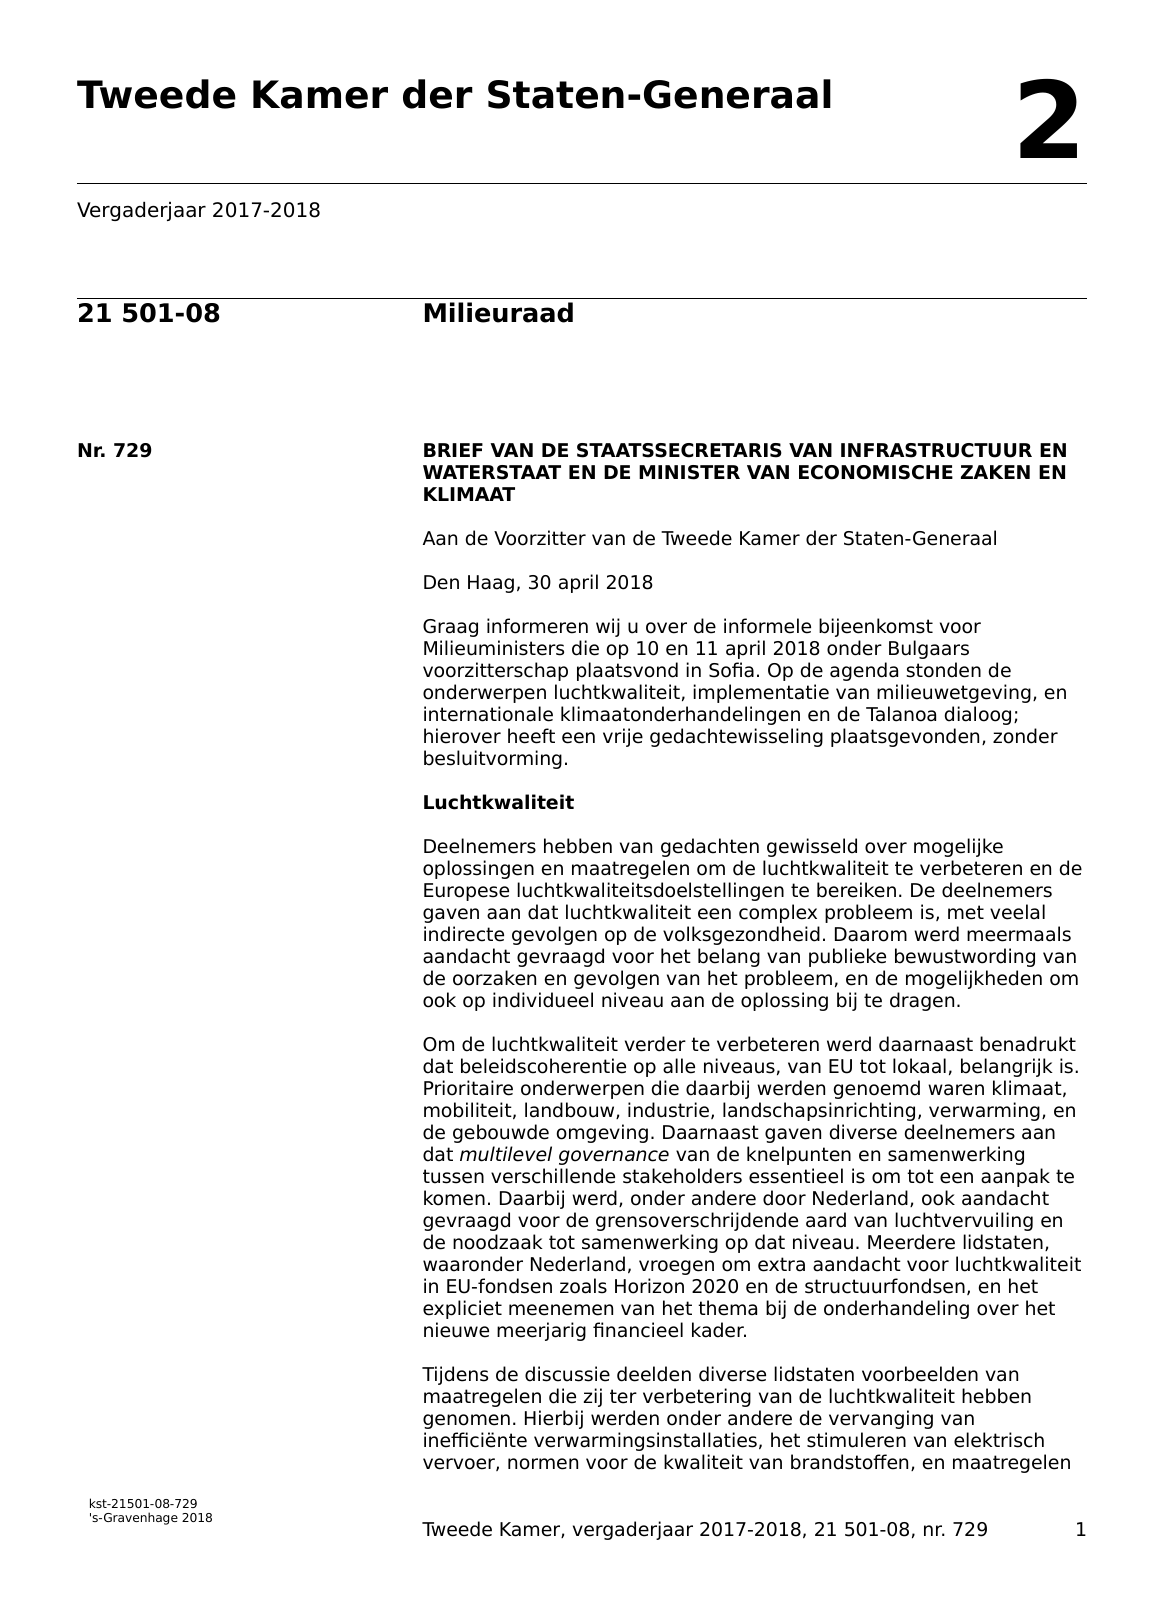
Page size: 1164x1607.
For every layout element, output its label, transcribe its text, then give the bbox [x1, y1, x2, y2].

text Deelnemers hebben van gedachten gewisseld over mogelijke oplossingen en maatregelen om de luchtkwaliteit te verbeteren en de Europese luchtkwaliteitsdoelstellingen te bereiken. De deelnemers gaven aan dat luchtkwaliteit een complex probleem is, met veelal indirecte gevolgen op de volksgezondheid. Daarom werd meermaals aandacht gevraagd voor het belang van publieke bewustwording van de oorzaken en gevolgen van het probleem, en de mogelijkheden om ook op individueel niveau aan de oplossing bij te dragen. [422, 836, 1087, 1012]
text 's-Gravenhage 2018 [88, 1511, 323, 1525]
table_header Tweede Kamer der Staten-Generaal [77, 59, 886, 183]
subtitle Luchtkwaliteit [422, 792, 1087, 814]
table_cell Vergaderjaar 2017-2018 [77, 184, 1087, 298]
table_header 2 [886, 59, 1087, 183]
text Graag informeren wij u over de informele bijeenkomst voor Milieuministers die op 10 en 11 april 2018 onder Bulgaars voorzitterschap plaatsvond in Sofia. Op de agenda stonden de onderwerpen luchtkwaliteit, implementatie van milieuwetgeving, en internationale klimaatonderhandelingen en de Talanoa dialoog; hierover heeft een vrije gedachtewisseling plaatsgevonden, zonder besluitvorming. [422, 616, 1087, 770]
text Om de luchtkwaliteit verder te verbeteren werd daarnaast benadrukt dat beleidscoherentie op alle niveaus, van EU tot lokaal, belangrijk is. Prioritaire onderwerpen die daarbij werden genoemd waren klimaat, mobiliteit, landbouw, industrie, landschapsinrichting, verwarming, en de gebouwde omgeving. Daarnaast gaven diverse deelnemers aan dat multilevel governance van de knelpunten en samenwerking tussen verschillende stakeholders essentieel is om tot een aanpak te komen. Daarbij werd, onder andere door Nederland, ook aandacht gevraagd voor de grensoverschrijdende aard van luchtvervuiling en de noodzaak tot samenwerking op dat niveau. Meerdere lidstaten, waaronder Nederland, vroegen om extra aandacht voor luchtkwaliteit in EU-fondsen zoals Horizon 2020 en de structuurfondsen, en het expliciet meenemen van het thema bij de onderhandeling over het nieuwe meerjarig financieel kader. [422, 1034, 1087, 1342]
text Tijdens de discussie deelden diverse lidstaten voorbeelden van maatregelen die zij ter verbetering van de luchtkwaliteit hebben genomen. Hierbij werden onder andere de vervanging van inefficiënte verwarmingsinstallaties, het stimuleren van elektrisch vervoer, normen voor de kwaliteit van brandstoffen, en maatregelen [422, 1364, 1087, 1474]
subtitle Nr. 729 BRIEF VAN DE STAATSSECRETARIS VAN INFRASTRUCTUUR EN WATERSTAAT EN DE MINISTER VAN ECONOMISCHE ZAKEN EN KLIMAAT [77, 440, 1087, 506]
text kst-21501-08-729 [88, 1497, 323, 1511]
text Aan de Voorzitter van de Tweede Kamer der Staten-Generaal [422, 528, 1087, 550]
text Den Haag, 30 april 2018 [422, 572, 1087, 594]
subtitle 21 501-08 Milieuraad [77, 299, 1087, 329]
